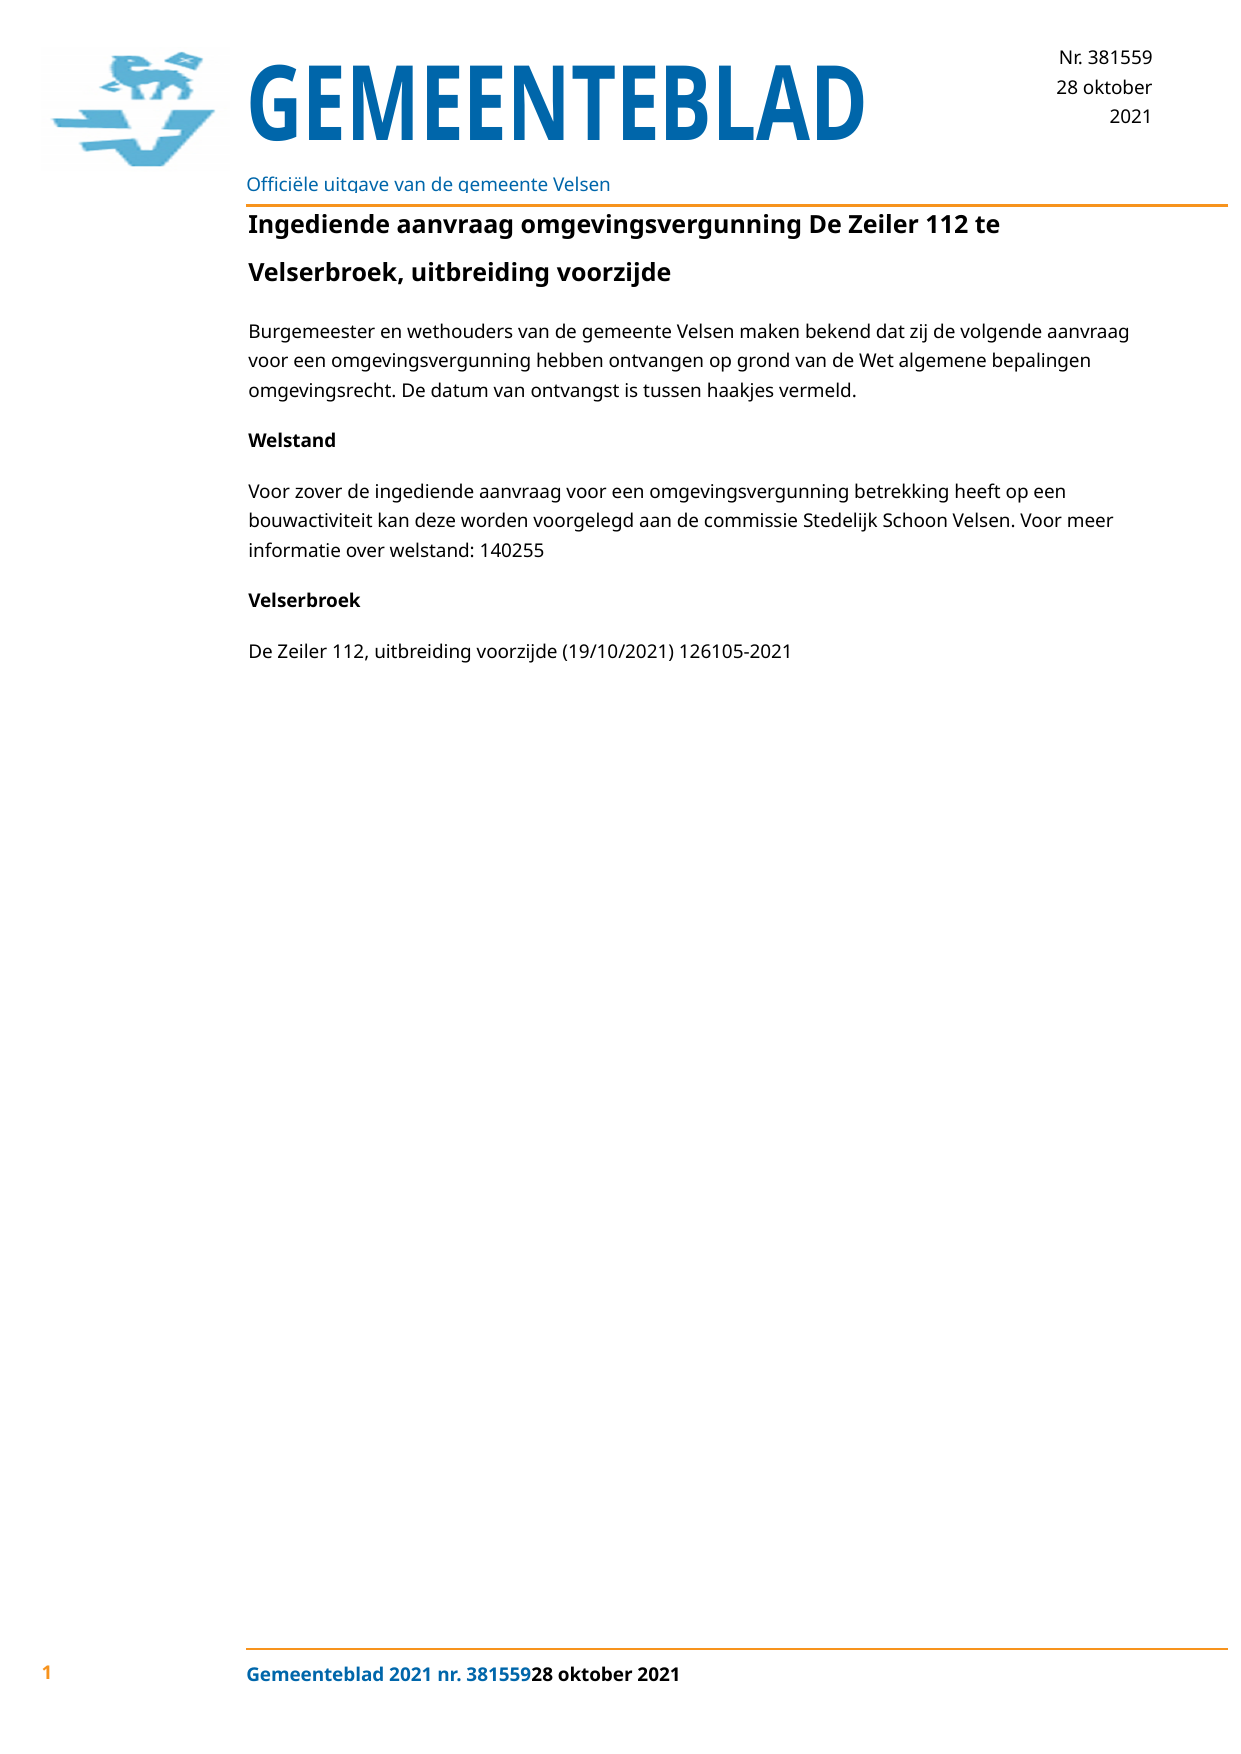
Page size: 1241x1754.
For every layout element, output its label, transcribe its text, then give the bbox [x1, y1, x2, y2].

text Welstand [248, 427, 1152, 453]
text Ingediende aanvraag omgevingsvergunning De Zeiler 112 te Velserbroek, uitbreiding voorzijde [248, 207, 1152, 288]
picture [41, 47, 231, 172]
text De Zeiler 112, uitbreiding voorzijde (19/10/2021) 126105-2021 [248, 638, 1152, 664]
text Velserbroek [248, 587, 1152, 613]
text Burgemeester en wethouders van de gemeente Velsen maken bekend dat zij de volgende aanvraag voor een omgevingsvergunning hebben ontvangen op grond van de Wet algemene bepalingen omgevingsrecht. De datum van ontvangst is tussen haakjes vermeld. [248, 318, 1152, 403]
text Voor zover de ingediende aanvraag voor een omgevingsvergunning betrekking heeft op een bouwactiviteit kan deze worden voorgelegd aan de commissie Stedelijk Schoon Velsen. Voor meer informatie over welstand: 140255 [248, 478, 1152, 563]
